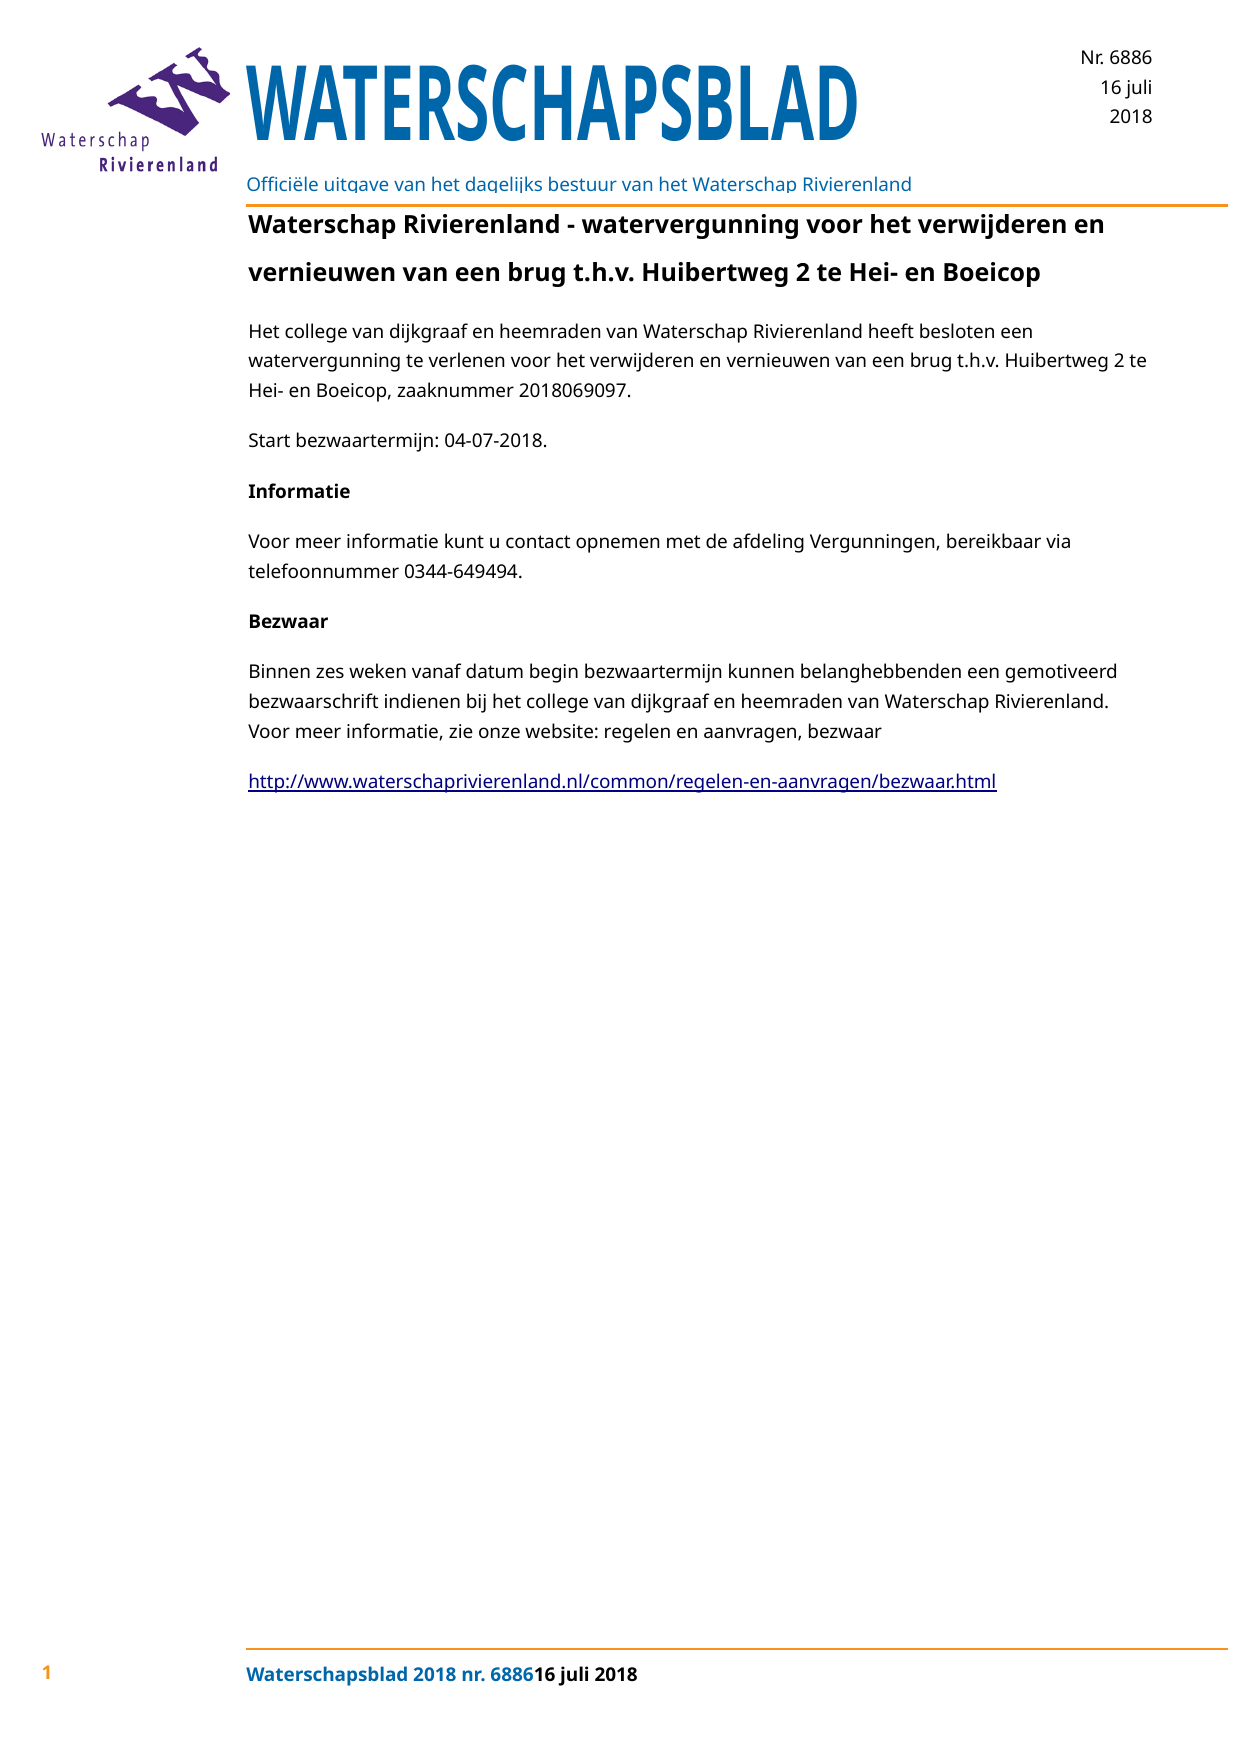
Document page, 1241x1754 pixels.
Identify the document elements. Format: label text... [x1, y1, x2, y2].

picture [41, 47, 231, 172]
text Voor meer informatie kunt u contact opnemen met de afdeling Vergunningen, bereikbaar via telefoonnummer 0344-649494. [248, 528, 1152, 584]
text Bezwaar [248, 608, 1152, 634]
text Waterschap Rivierenland - watervergunning voor het verwijderen en vernieuwen van een brug t.h.v. Huibertweg 2 te Hei- en Boeicop [248, 207, 1152, 288]
text Het college van dijkgraaf en heemraden van Waterschap Rivierenland heeft besloten een watervergunning te verlenen voor het verwijderen en vernieuwen van een brug t.h.v. Huibertweg 2 te Hei- en Boeicop, zaaknummer 2018069097. [248, 318, 1152, 403]
text Informatie [248, 478, 1152, 504]
text Start bezwaartermijn: 04-07-2018. [248, 427, 1152, 453]
text Binnen zes weken vanaf datum begin bezwaartermijn kunnen belanghebbenden een gemotiveerd bezwaarschrift indienen bij het college van dijkgraaf en heemraden van Waterschap Rivierenland. Voor meer informatie, zie onze website: regelen en aanvragen, bezwaar [248, 659, 1152, 744]
text http://www.waterschaprivierenland.nl/common/regelen-en-aanvragen/bezwaar.html [248, 768, 1152, 794]
